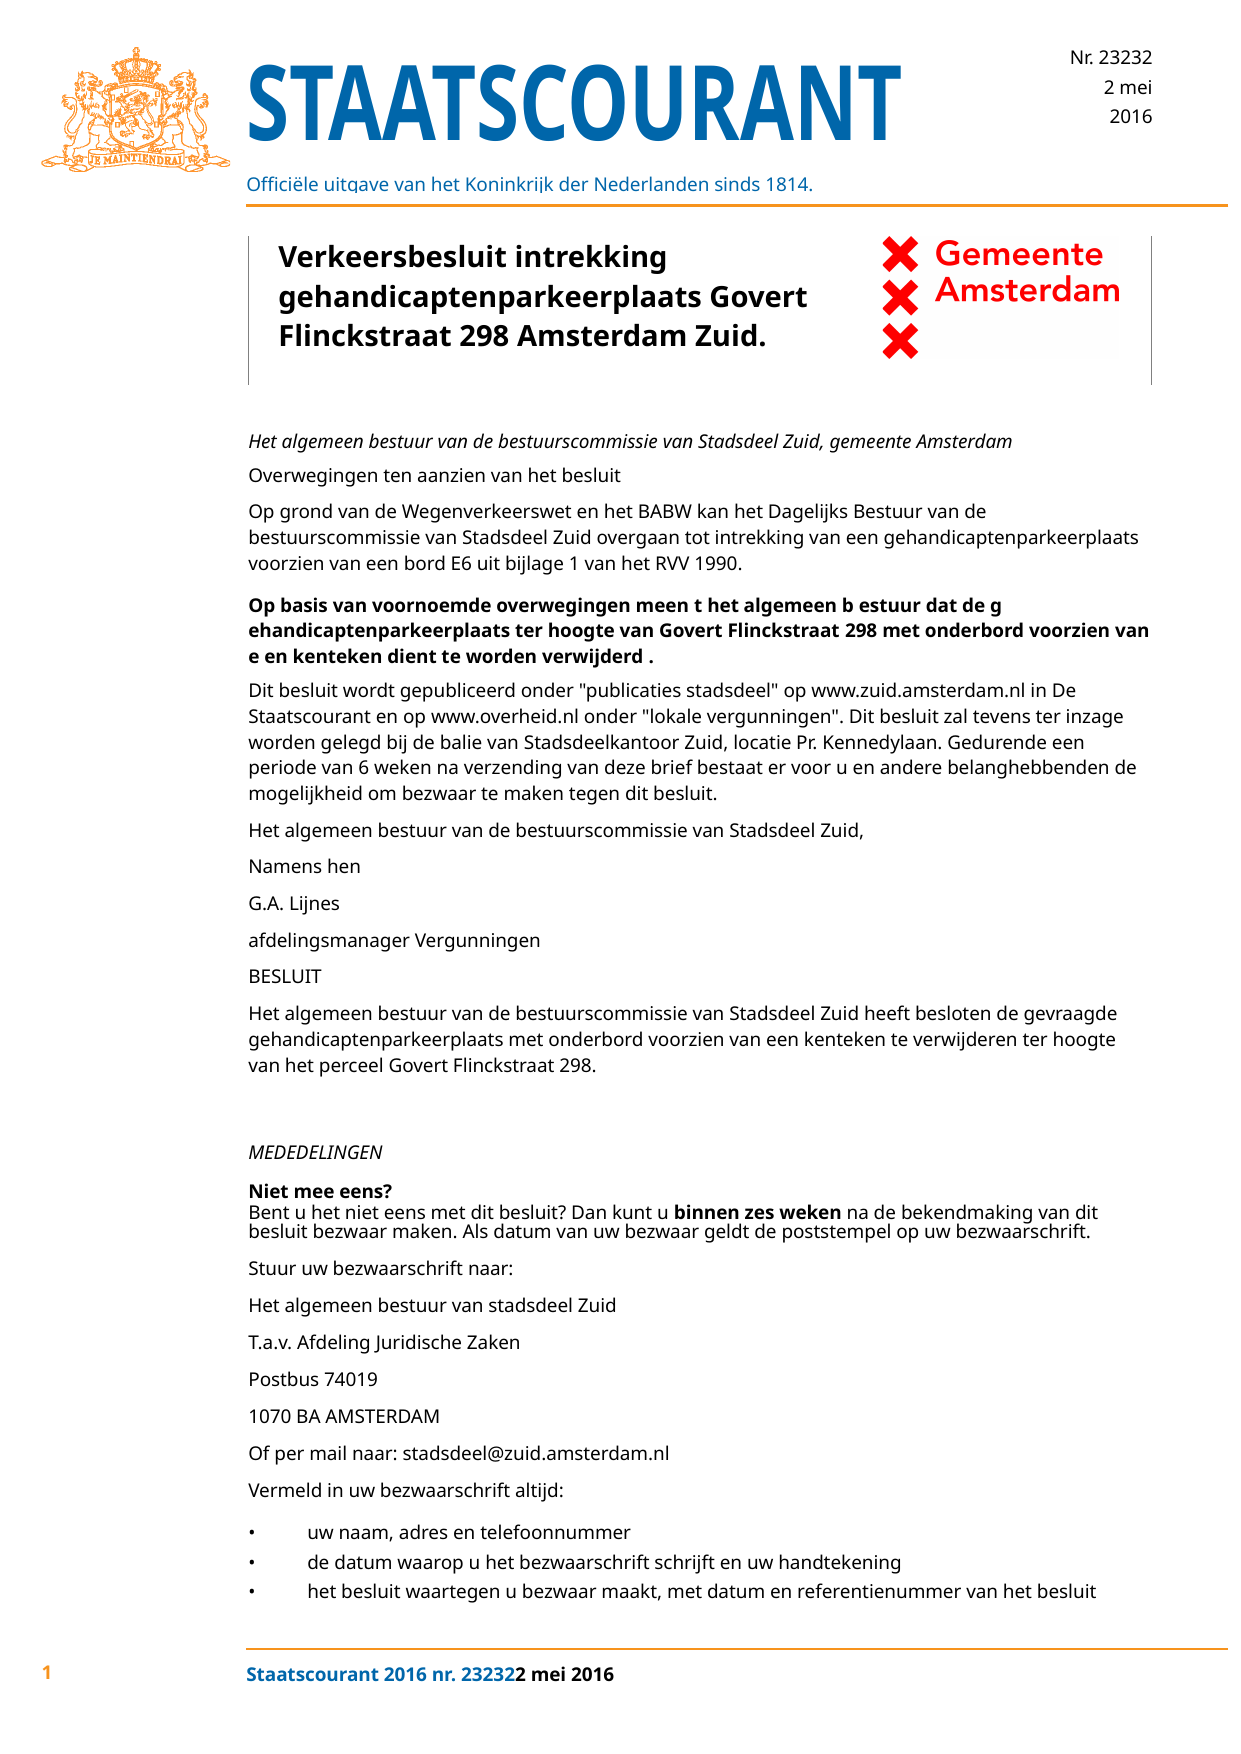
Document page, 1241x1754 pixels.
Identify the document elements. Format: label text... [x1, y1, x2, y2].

text MEDEDELINGEN [248, 1139, 1152, 1165]
text Op basis van voornoemde overwegingen meen t het algemeen b estuur dat de g ehandicaptenparkeerplaats ter hoogte van Govert Flinckstraat 298 met onderbord voorzien van e en kenteken dient te worden verwijderd . [248, 592, 1152, 669]
text Of per mail naar: stadsdeel@zuid.amsterdam.nl [248, 1445, 1152, 1464]
text Dit besluit wordt gepubliceerd onder "publicaties stadsdeel" op www.zuid.amsterdam.nl in De Staatscourant en op www.overheid.nl onder "lokale vergunningen". Dit besluit zal tevens ter inzage worden gelegd bij de balie van Stadsdeelkantoor Zuid, locatie Pr. Kennedylaan. Gedurende een periode van 6 weken na verzending van deze brief bestaat er voor u en andere belanghebbenden de mogelijkheid om bezwaar te maken tegen dit besluit. [248, 677, 1152, 806]
text Postbus 74019 [248, 1371, 1152, 1391]
picture [41, 47, 231, 172]
text BESLUIT [248, 964, 1152, 989]
text 1070 BA AMSTERDAM [248, 1408, 1152, 1428]
text Niet mee eens? [248, 1178, 1152, 1204]
text G.A. Lijnes [248, 890, 1152, 916]
table_header [850, 236, 1151, 385]
text T.a.v. Afdeling Juridische Zaken [248, 1334, 1152, 1354]
text Het algemeen bestuur van de bestuurscommissie van Stadsdeel Zuid, gemeente Amsterdam [248, 428, 1152, 453]
text Het algemeen bestuur van de bestuurscommissie van Stadsdeel Zuid, [248, 817, 1152, 843]
text Het algemeen bestuur van stadsdeel Zuid [248, 1297, 1152, 1317]
picture [882, 236, 1119, 359]
text Namens hen [248, 854, 1152, 879]
text Overwegingen ten aanzien van het besluit [248, 462, 1152, 488]
text Stuur uw bezwaarschrift naar: [248, 1260, 1152, 1280]
list het besluit waartegen u bezwaar maakt, met datum en referentienummer van het besluit [248, 1578, 1152, 1604]
list de datum waarop u het bezwaarschrift schrijft en uw handtekening [248, 1549, 1152, 1574]
list uw naam, adres en telefoonnummer [248, 1519, 1152, 1545]
text Bent u het niet eens met dit besluit? Dan kunt u binnen zes weken na de bekendmaking van dit besluit bezwaar maken. Als datum van uw bezwaar geldt de poststempel op uw bezwaarschrift. [248, 1204, 1152, 1243]
text afdelingsmanager Vergunningen [248, 927, 1152, 953]
text Vermeld in uw bezwaarschrift altijd: [248, 1482, 1152, 1502]
text Op grond van de Wegenverkeerswet en het BABW kan het Dagelijks Bestuur van de bestuurscommissie van Stadsdeel Zuid overgaan tot intrekking van een gehandicaptenparkeerplaats voorzien van een bord E6 uit bijlage 1 van het RVV 1990. [248, 498, 1152, 576]
text Het algemeen bestuur van de bestuurscommissie van Stadsdeel Zuid heeft besloten de gevraagde gehandicaptenparkeerplaats met onderbord voorzien van een kenteken te verwijderen ter hoogte van het perceel Govert Flinckstraat 298. [248, 1000, 1152, 1077]
table_header Verkeersbesluit intrekking gehandicaptenparkeerplaats Govert Flinckstraat 298 Amsterdam Zuid. [249, 236, 850, 385]
